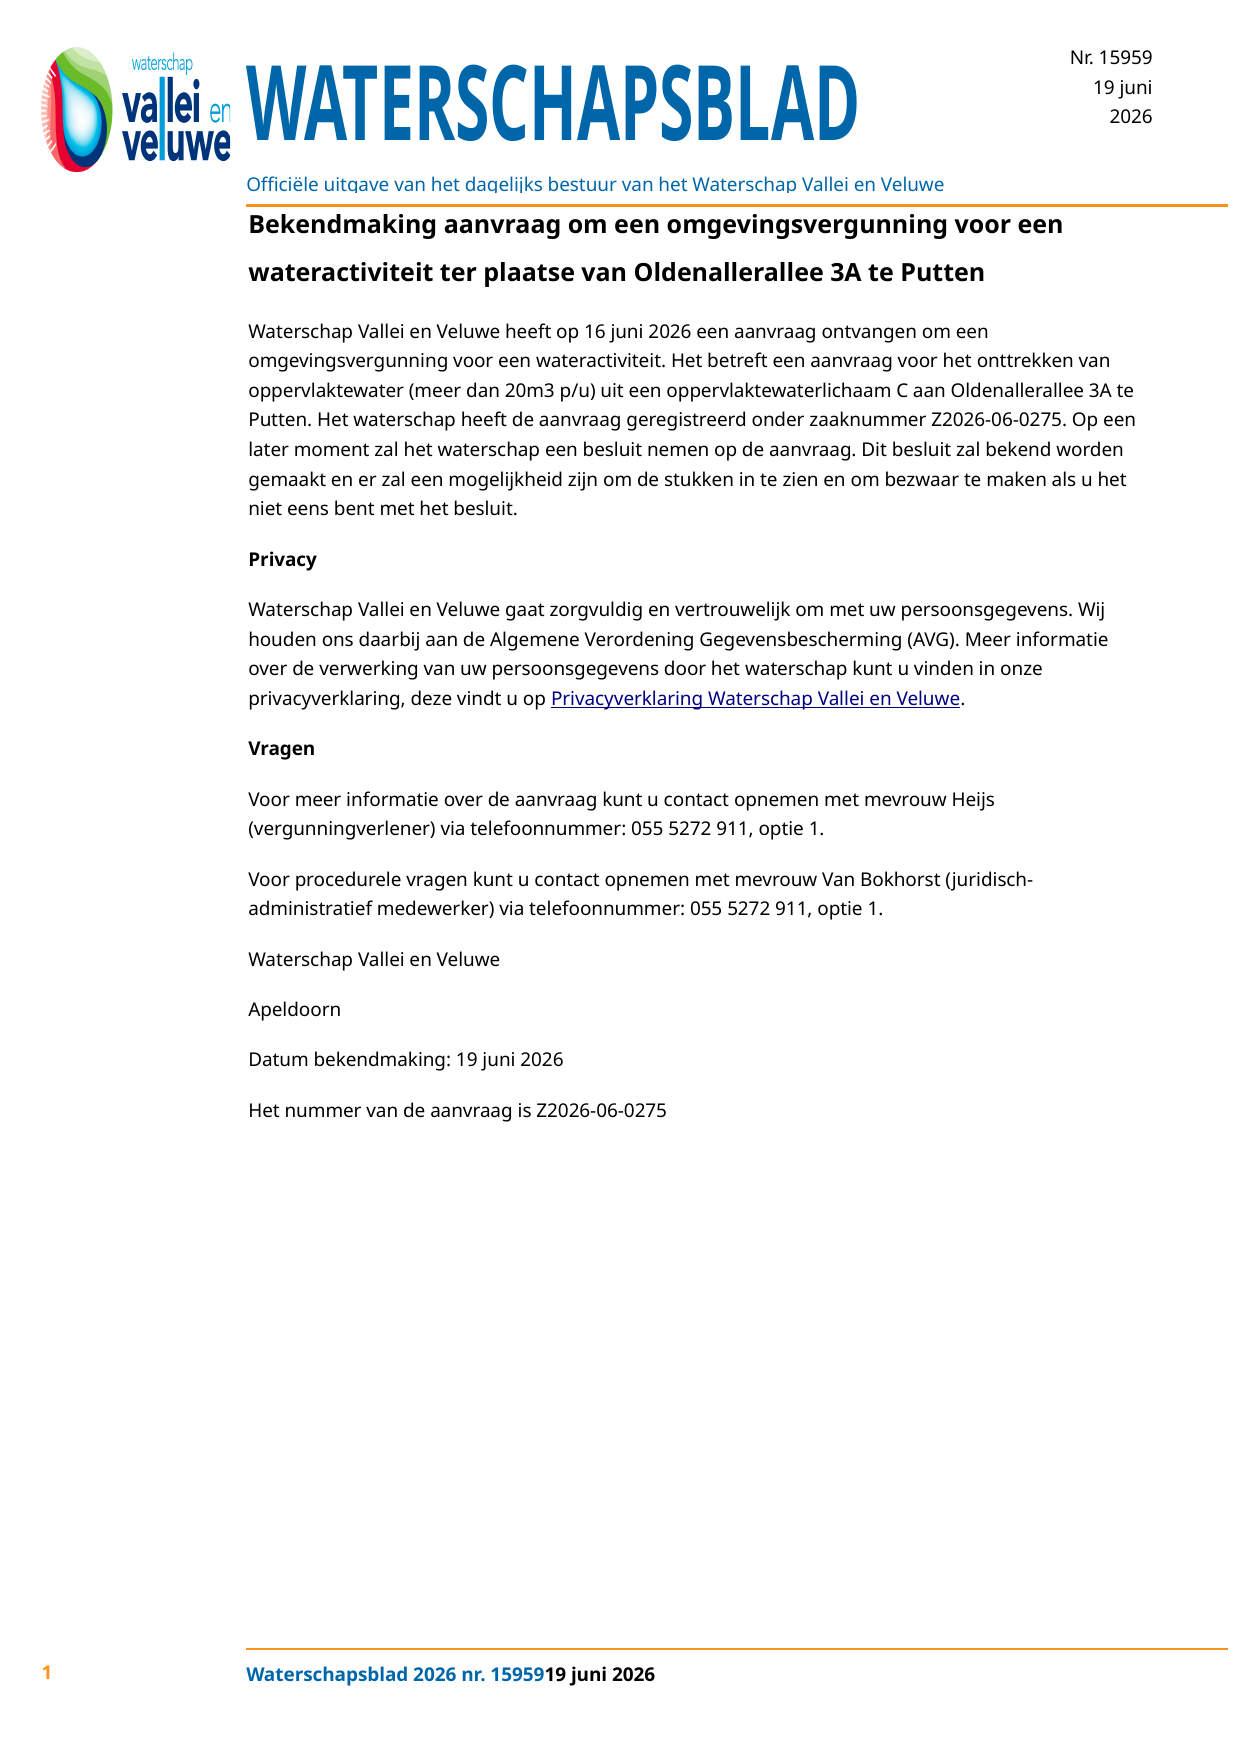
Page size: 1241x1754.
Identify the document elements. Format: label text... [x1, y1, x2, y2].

text Privacy [248, 546, 1152, 572]
text Vragen [248, 735, 1152, 761]
text Voor procedurele vragen kunt u contact opnemen met mevrouw Van Bokhorst (juridisch-administratief medewerker) via telefoonnummer: 055 5272 911, optie 1. [248, 866, 1152, 921]
text Voor meer informatie over de aanvraag kunt u contact opnemen met mevrouw Heijs (vergunningverlener) via telefoonnummer: 055 5272 911, optie 1. [248, 786, 1152, 841]
text Waterschap Vallei en Veluwe [248, 946, 1152, 972]
text Waterschap Vallei en Veluwe gaat zorgvuldig en vertrouwelijk om met uw persoonsgegevens. Wij houden ons daarbij aan de Algemene Verordening Gegevensbescherming (AVG). Meer informatie over de verwerking van uw persoonsgegevens door het waterschap kunt u vinden in onze privacyverklaring, deze vindt u op Privacyverklaring Waterschap Vallei en Veluwe. [248, 596, 1152, 711]
text Waterschap Vallei en Veluwe heeft op 16 juni 2026 een aanvraag ontvangen om een omgevingsvergunning voor een wateractiviteit. Het betreft een aanvraag voor het onttrekken van oppervlaktewater (meer dan 20m3 p/u) uit een oppervlaktewaterlichaam C aan Oldenallerallee 3A te Putten. Het waterschap heeft de aanvraag geregistreerd onder zaaknummer Z2026-06-0275. Op een later moment zal het waterschap een besluit nemen op de aanvraag. Dit besluit zal bekend worden gemaakt en er zal een mogelijkheid zijn om de stukken in te zien en om bezwaar te maken als u het niet eens bent met het besluit. [248, 318, 1152, 521]
text Apeldoorn [248, 996, 1152, 1022]
text Het nummer van de aanvraag is Z2026-06-0275 [248, 1097, 1152, 1123]
text Datum bekendmaking: 19 juni 2026 [248, 1047, 1152, 1072]
picture [41, 47, 231, 172]
text Bekendmaking aanvraag om een omgevingsvergunning voor een wateractiviteit ter plaatse van Oldenallerallee 3A te Putten [248, 207, 1152, 288]
